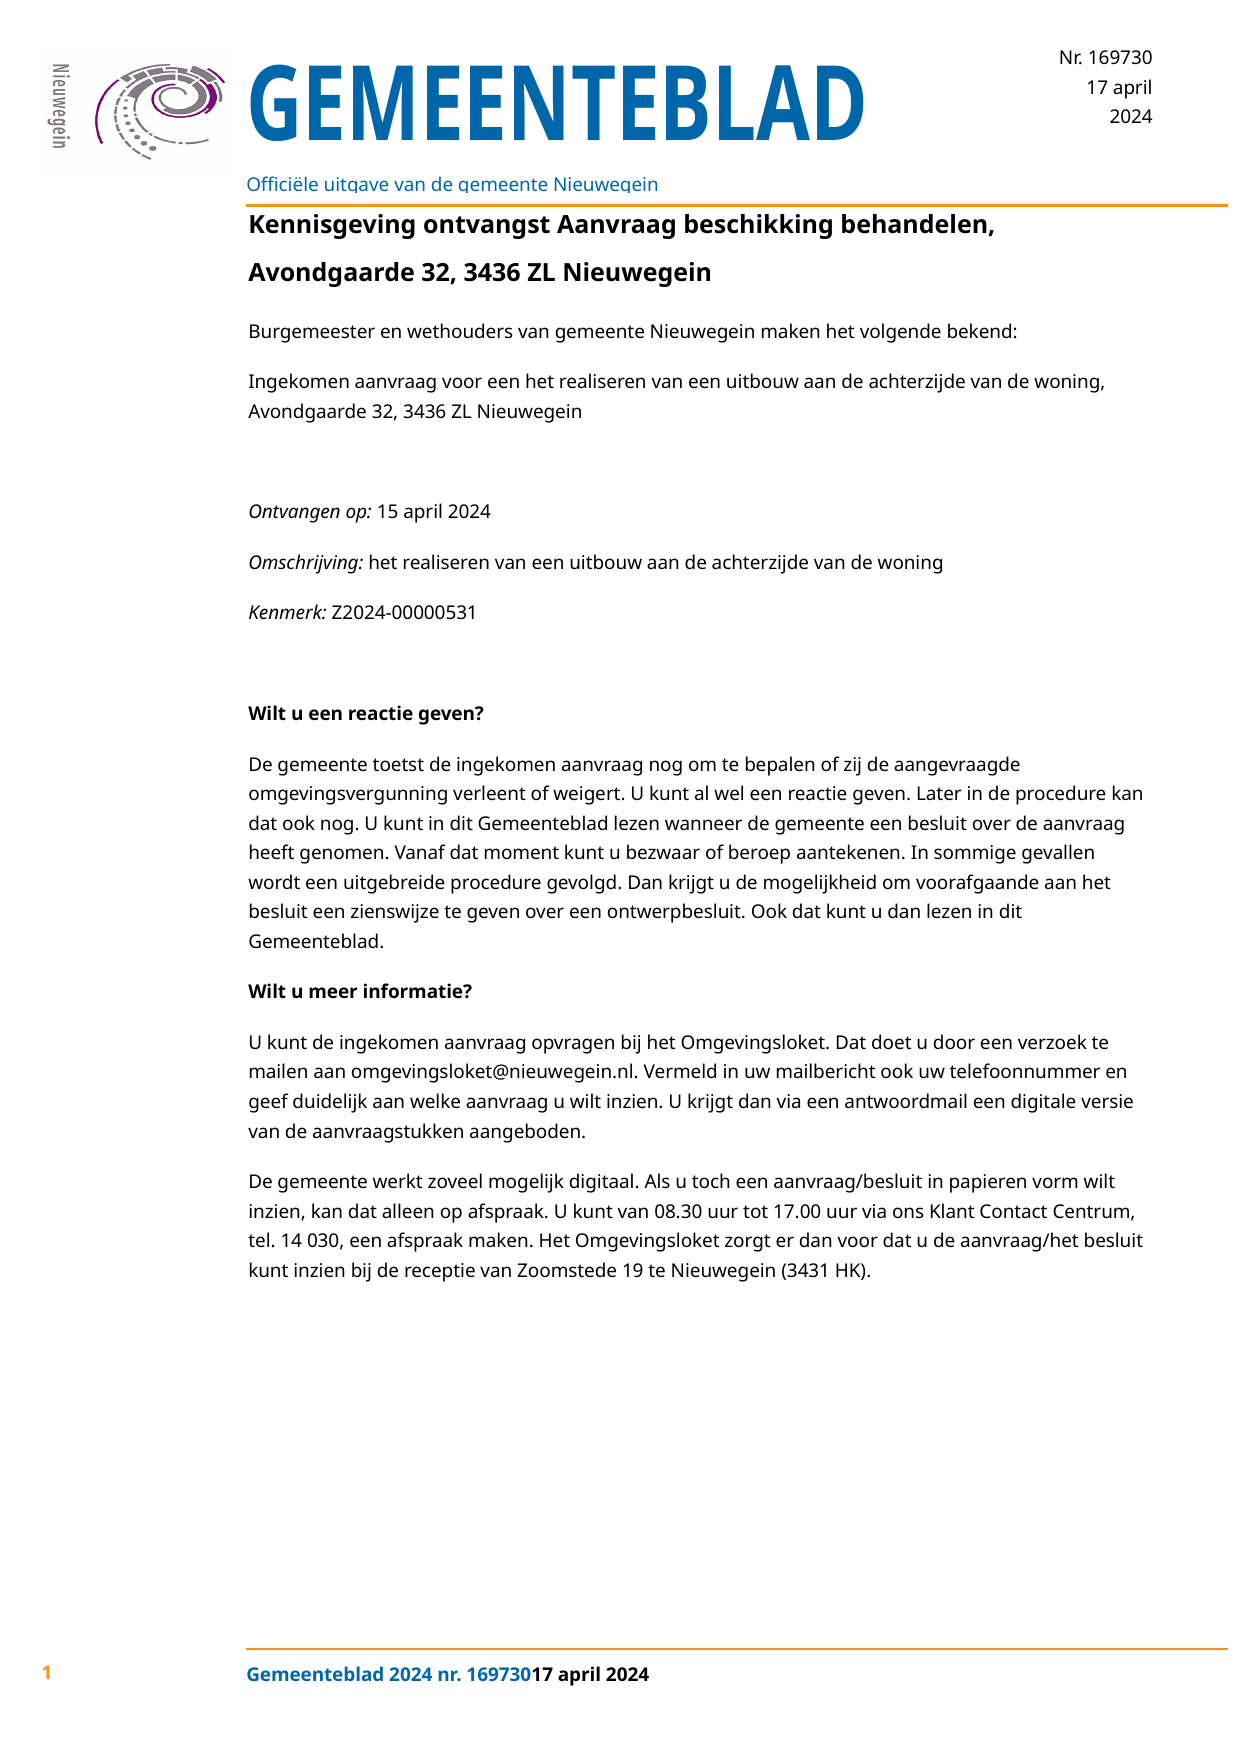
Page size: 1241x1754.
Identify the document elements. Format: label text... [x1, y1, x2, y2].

text De gemeente werkt zoveel mogelijk digitaal. Als u toch een aanvraag/besluit in papieren vorm wilt inzien, kan dat alleen op afspraak. U kunt van 08.30 uur tot 17.00 uur via ons Klant Contact Centrum, tel. 14 030, een afspraak maken. Het Omgevingsloket zorgt er dan voor dat u de aanvraag/het besluit kunt inzien bij de receptie van Zoomstede 19 te Nieuwegein (3431 HK). [248, 1168, 1152, 1283]
text De gemeente toetst de ingekomen aanvraag nog om te bepalen of zij de aangevraagde omgevingsvergunning verleent of weigert. U kunt al wel een reactie geven. Later in de procedure kan dat ook nog. U kunt in dit Gemeenteblad lezen wanneer de gemeente een besluit over de aanvraag heeft genomen. Vanaf dat moment kunt u bezwaar of beroep aantekenen. In sommige gevallen wordt een uitgebreide procedure gevolgd. Dan krijgt u de mogelijkheid om voorafgaande aan het besluit een zienswijze te geven over een ontwerpbesluit. Ook dat kunt u dan lezen in dit Gemeenteblad. [248, 751, 1152, 954]
text Kenmerk: Z2024-00000531 [248, 599, 1152, 625]
text Wilt u een reactie geven? [248, 700, 1152, 726]
text U kunt de ingekomen aanvraag opvragen bij het Omgevingsloket. Dat doet u door een verzoek te mailen aan omgevingsloket@nieuwegein.nl. Vermeld in uw mailbericht ook uw telefoonnummer en geef duidelijk aan welke aanvraag u wilt inzien. U krijgt dan via een antwoordmail een digitale versie van de aanvraagstukken aangeboden. [248, 1029, 1152, 1144]
text Kennisgeving ontvangst Aanvraag beschikking behandelen, Avondgaarde 32, 3436 ZL Nieuwegein [248, 207, 1152, 288]
text Wilt u meer informatie? [248, 979, 1152, 1004]
text Omschrijving: het realiseren van een uitbouw aan de achterzijde van de woning [248, 549, 1152, 575]
text Burgemeester en wethouders van gemeente Nieuwegein maken het volgende bekend: [248, 318, 1152, 344]
text Ingekomen aanvraag voor een het realiseren van een uitbouw aan de achterzijde van de woning, Avondgaarde 32, 3436 ZL Nieuwegein [248, 368, 1152, 424]
picture [41, 47, 231, 172]
text Ontvangen op: 15 april 2024 [248, 499, 1152, 524]
